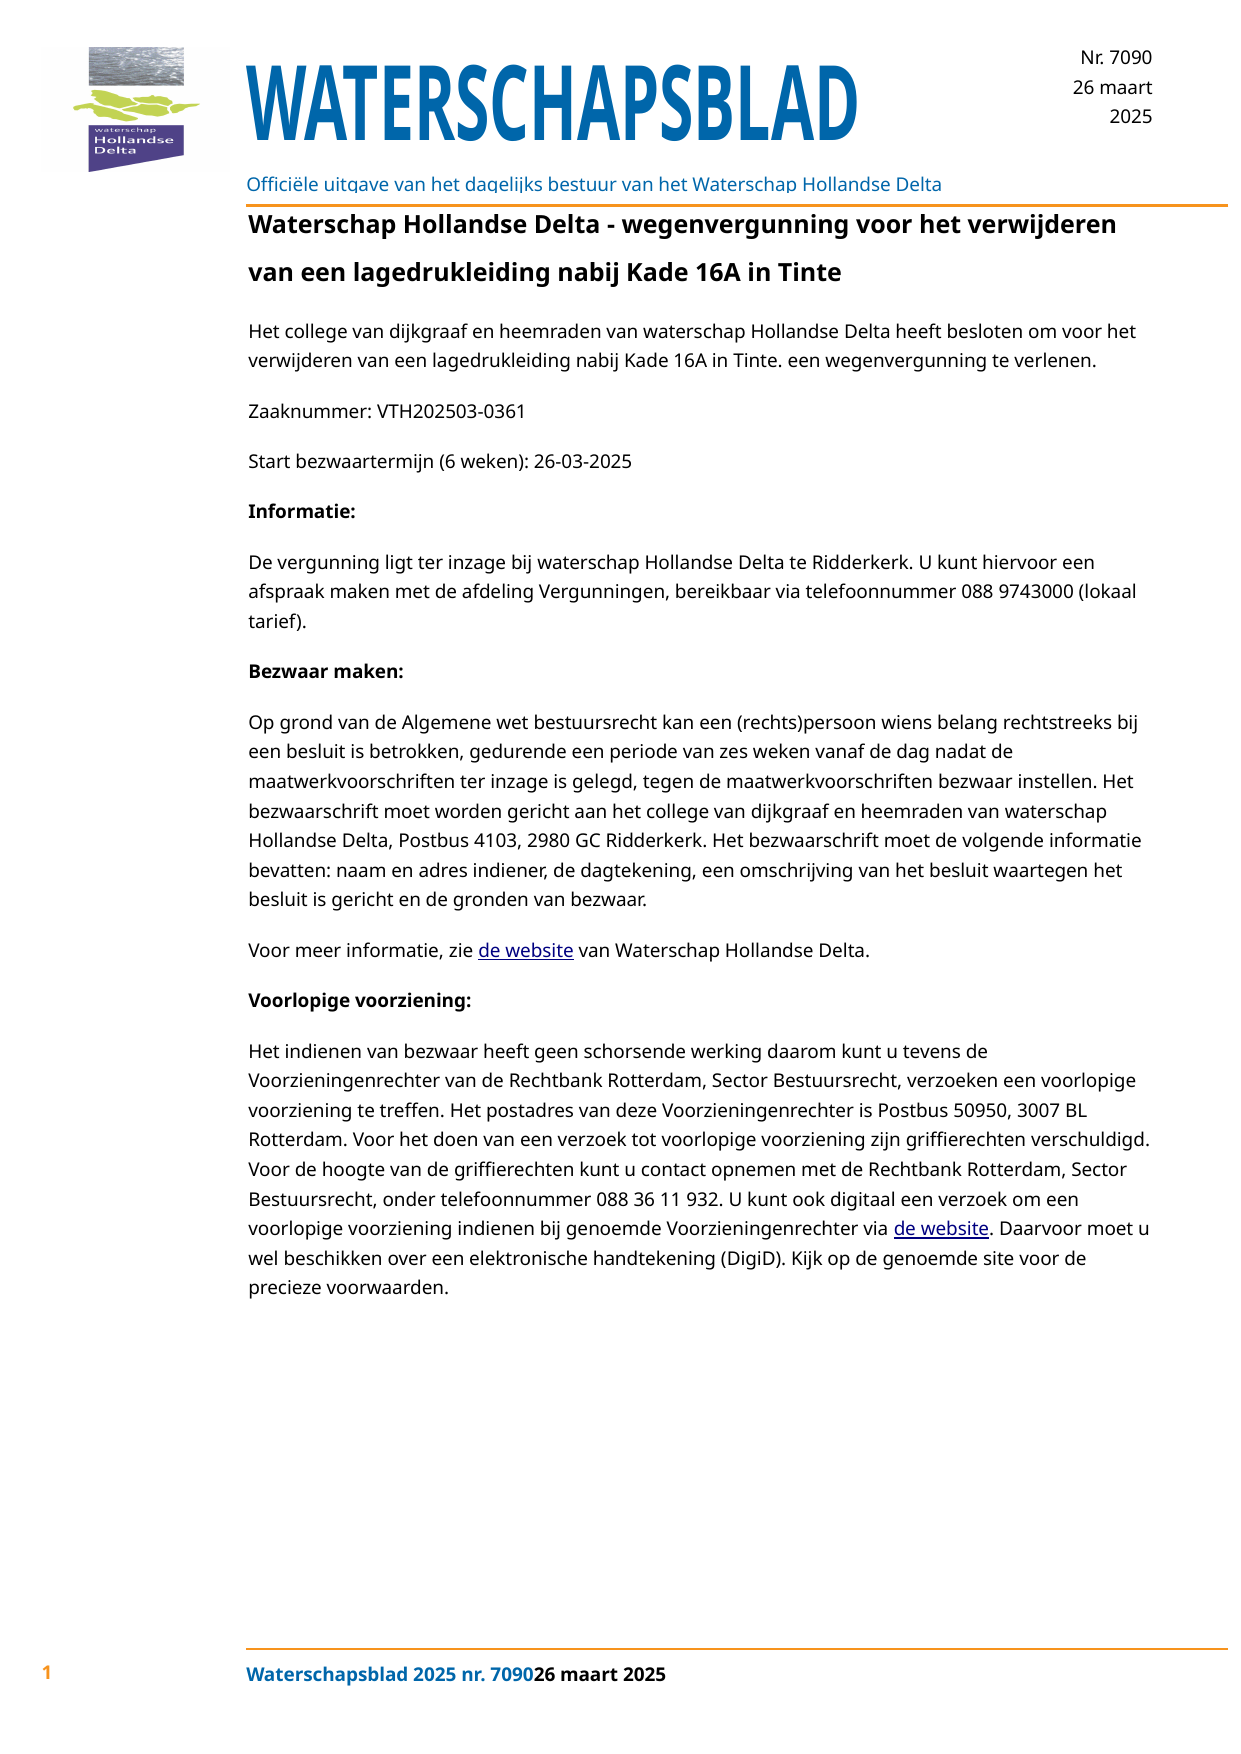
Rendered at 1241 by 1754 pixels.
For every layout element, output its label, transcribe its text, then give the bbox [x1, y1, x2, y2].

text De vergunning ligt ter inzage bij waterschap Hollandse Delta te Ridderkerk. U kunt hiervoor een afspraak maken met de afdeling Vergunningen, bereikbaar via telefoonnummer 088 9743000 (lokaal tarief). [248, 549, 1152, 634]
text Bezwaar maken: [248, 659, 1152, 684]
text Op grond van de Algemene wet bestuursrecht kan een (rechts)persoon wiens belang rechtstreeks bij een besluit is betrokken, gedurende een periode van zes weken vanaf de dag nadat de maatwerkvoorschriften ter inzage is gelegd, tegen de maatwerkvoorschriften bezwaar instellen. Het bezwaarschrift moet worden gericht aan het college van dijkgraaf en heemraden van waterschap Hollandse Delta, Postbus 4103, 2980 GC Ridderkerk. Het bezwaarschrift moet de volgende informatie bevatten: naam en adres indiener, de dagtekening, een omschrijving van het besluit waartegen het besluit is gericht en de gronden van bezwaar. [248, 709, 1152, 912]
text Het college van dijkgraaf en heemraden van waterschap Hollandse Delta heeft besloten om voor het verwijderen van een lagedrukleiding nabij Kade 16A in Tinte. een wegenvergunning te verlenen. [248, 318, 1152, 373]
picture [41, 47, 231, 172]
text Voorlopige voorziening: [248, 987, 1152, 1013]
text Voor meer informatie, zie de website van Waterschap Hollandse Delta. [248, 937, 1152, 963]
text Start bezwaartermijn (6 weken): 26-03-2025 [248, 448, 1152, 474]
text Zaaknummer: VTH202503-0361 [248, 398, 1152, 424]
text Informatie: [248, 499, 1152, 524]
text Het indienen van bezwaar heeft geen schorsende werking daarom kunt u tevens de Voorzieningenrechter van de Rechtbank Rotterdam, Sector Bestuursrecht, verzoeken een voorlopige voorziening te treffen. Het postadres van deze Voorzieningenrechter is Postbus 50950, 3007 BL Rotterdam. Voor het doen van een verzoek tot voorlopige voorziening zijn griffierechten verschuldigd. Voor de hoogte van de griffierechten kunt u contact opnemen met de Rechtbank Rotterdam, Sector Bestuursrecht, onder telefoonnummer 088 36 11 932. U kunt ook digitaal een verzoek om een voorlopige voorziening indienen bij genoemde Voorzieningenrechter via de website. Daarvoor moet u wel beschikken over een elektronische handtekening (DigiD). Kijk op de genoemde site voor de precieze voorwaarden. [248, 1038, 1152, 1300]
text Waterschap Hollandse Delta - wegenvergunning voor het verwijderen van een lagedrukleiding nabij Kade 16A in Tinte [248, 207, 1152, 288]
